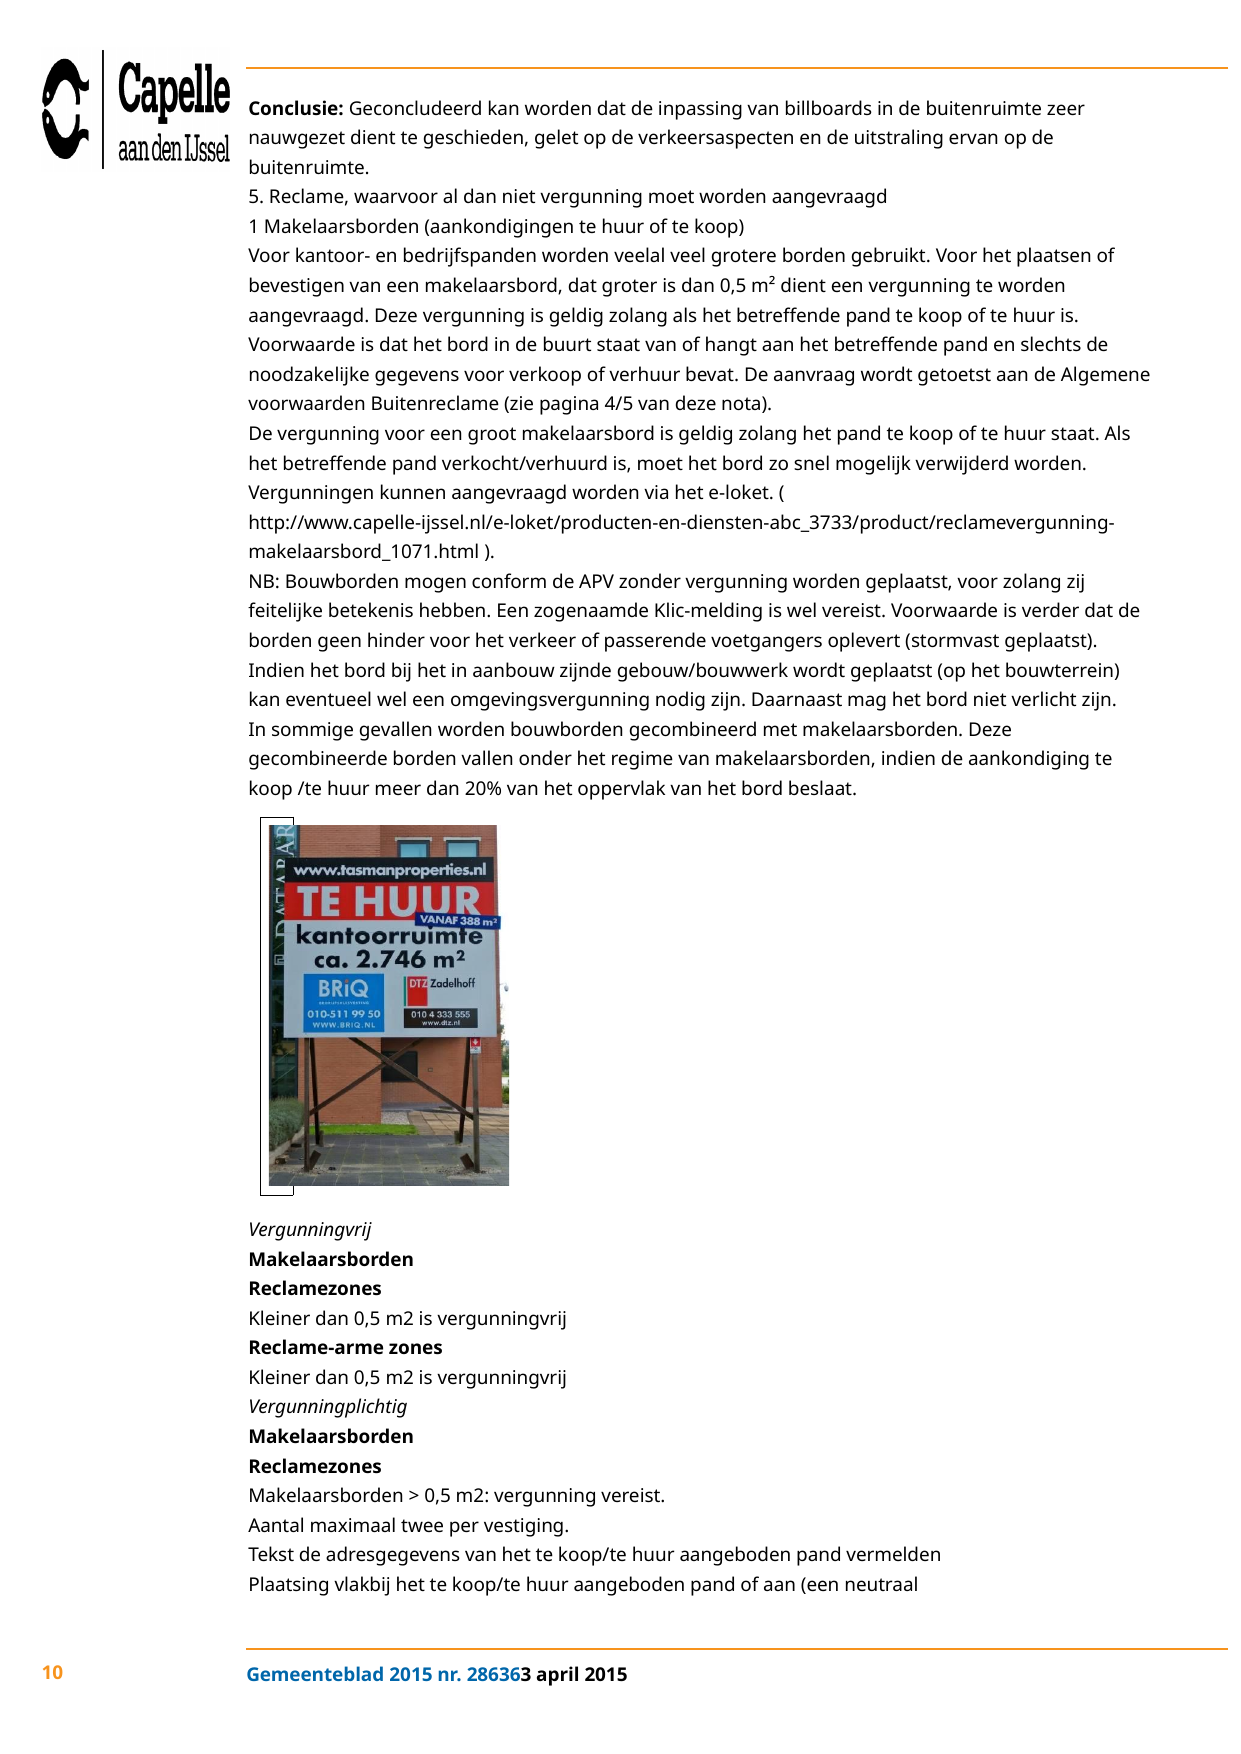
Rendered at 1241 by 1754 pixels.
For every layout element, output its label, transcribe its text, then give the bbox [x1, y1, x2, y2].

text Voorwaarde is dat het bord in de buurt staat van of hangt aan het betreffende pand en slechts de [248, 331, 1152, 357]
text Vergunningplichtig [248, 1394, 1152, 1419]
text Vergunningvrij [248, 1216, 1152, 1242]
text Aantal maximaal twee per vestiging. [248, 1512, 1152, 1538]
text De vergunning voor een groot makelaarsbord is geldig zolang het pand te koop of te huur staat. Als het betreffende pand verkocht/verhuurd is, moet het bord zo snel mogelijk verwijderd worden. Vergunningen kunnen aangevraagd worden via het e-loket. ( http://www.capelle-ijssel.nl/e-loket/producten-en-diensten-abc_3733/product/reclamevergunning-makelaarsbord_1071.html ). [248, 420, 1152, 564]
text Reclamezones [248, 1453, 1152, 1478]
text Makelaarsborden [248, 1423, 1152, 1449]
text Makelaarsborden > 0,5 m2: vergunning vereist. [248, 1482, 1152, 1508]
text Tekst de adresgegevens van het te koop/te huur aangeboden pand vermelden [248, 1542, 1152, 1567]
text Reclame-arme zones [248, 1334, 1152, 1360]
text Plaatsing vlakbij het te koop/te huur aangeboden pand of aan (een neutraal [248, 1571, 1152, 1597]
text Voor kantoor- en bedrijfspanden worden veelal veel grotere borden gebruikt. Voor het plaatsen of [248, 243, 1152, 268]
text 5. Reclame, waarvoor al dan niet vergunning moet worden aangevraagd [248, 183, 1152, 209]
text bevestigen van een makelaarsbord, dat groter is dan 0,5 m² dient een vergunning te worden [248, 272, 1152, 298]
text Makelaarsborden [248, 1246, 1152, 1271]
text Reclamezones [248, 1275, 1152, 1301]
text NB: Bouwborden mogen conform de APV zonder vergunning worden geplaatst, voor zolang zij feitelijke betekenis hebben. Een zogenaamde Klic-melding is wel vereist. Voorwaarde is verder dat de borden geen hinder voor het verkeer of passerende voetgangers oplevert (stormvast geplaatst). Indien het bord bij het in aanbouw zijnde gebouw/bouwwerk wordt geplaatst (op het bouwterrein) kan eventueel wel een omgevingsvergunning nodig zijn. Daarnaast mag het bord niet verlicht zijn. [248, 568, 1152, 712]
text Kleiner dan 0,5 m2 is vergunningvrij [248, 1364, 1152, 1390]
text aangevraagd. Deze vergunning is geldig zolang als het betreffende pand te koop of te huur is. [248, 302, 1152, 328]
text Kleiner dan 0,5 m2 is vergunningvrij [248, 1305, 1152, 1331]
text noodzakelijke gegevens voor verkoop of verhuur bevat. De aanvraag wordt getoetst aan de Algemene voorwaarden Buitenreclame (zie pagina 4/5 van deze nota). [248, 361, 1152, 416]
picture [41, 47, 231, 172]
text In sommige gevallen worden bouwborden gecombineerd met makelaarsborden. Deze gecombineerde borden vallen onder het regime van makelaarsborden, indien de aankondiging te koop /te huur meer dan 20% van het oppervlak van het bord beslaat. [248, 716, 1152, 801]
text 1 Makelaarsborden (aankondigingen te huur of te koop) [248, 213, 1152, 239]
picture [268, 825, 510, 1186]
text Conclusie: Geconcludeerd kan worden dat de inpassing van billboards in de buitenruimte zeer nauwgezet dient te geschieden, gelet op de verkeersaspecten en de uitstraling ervan op de buitenruimte. [248, 95, 1152, 180]
